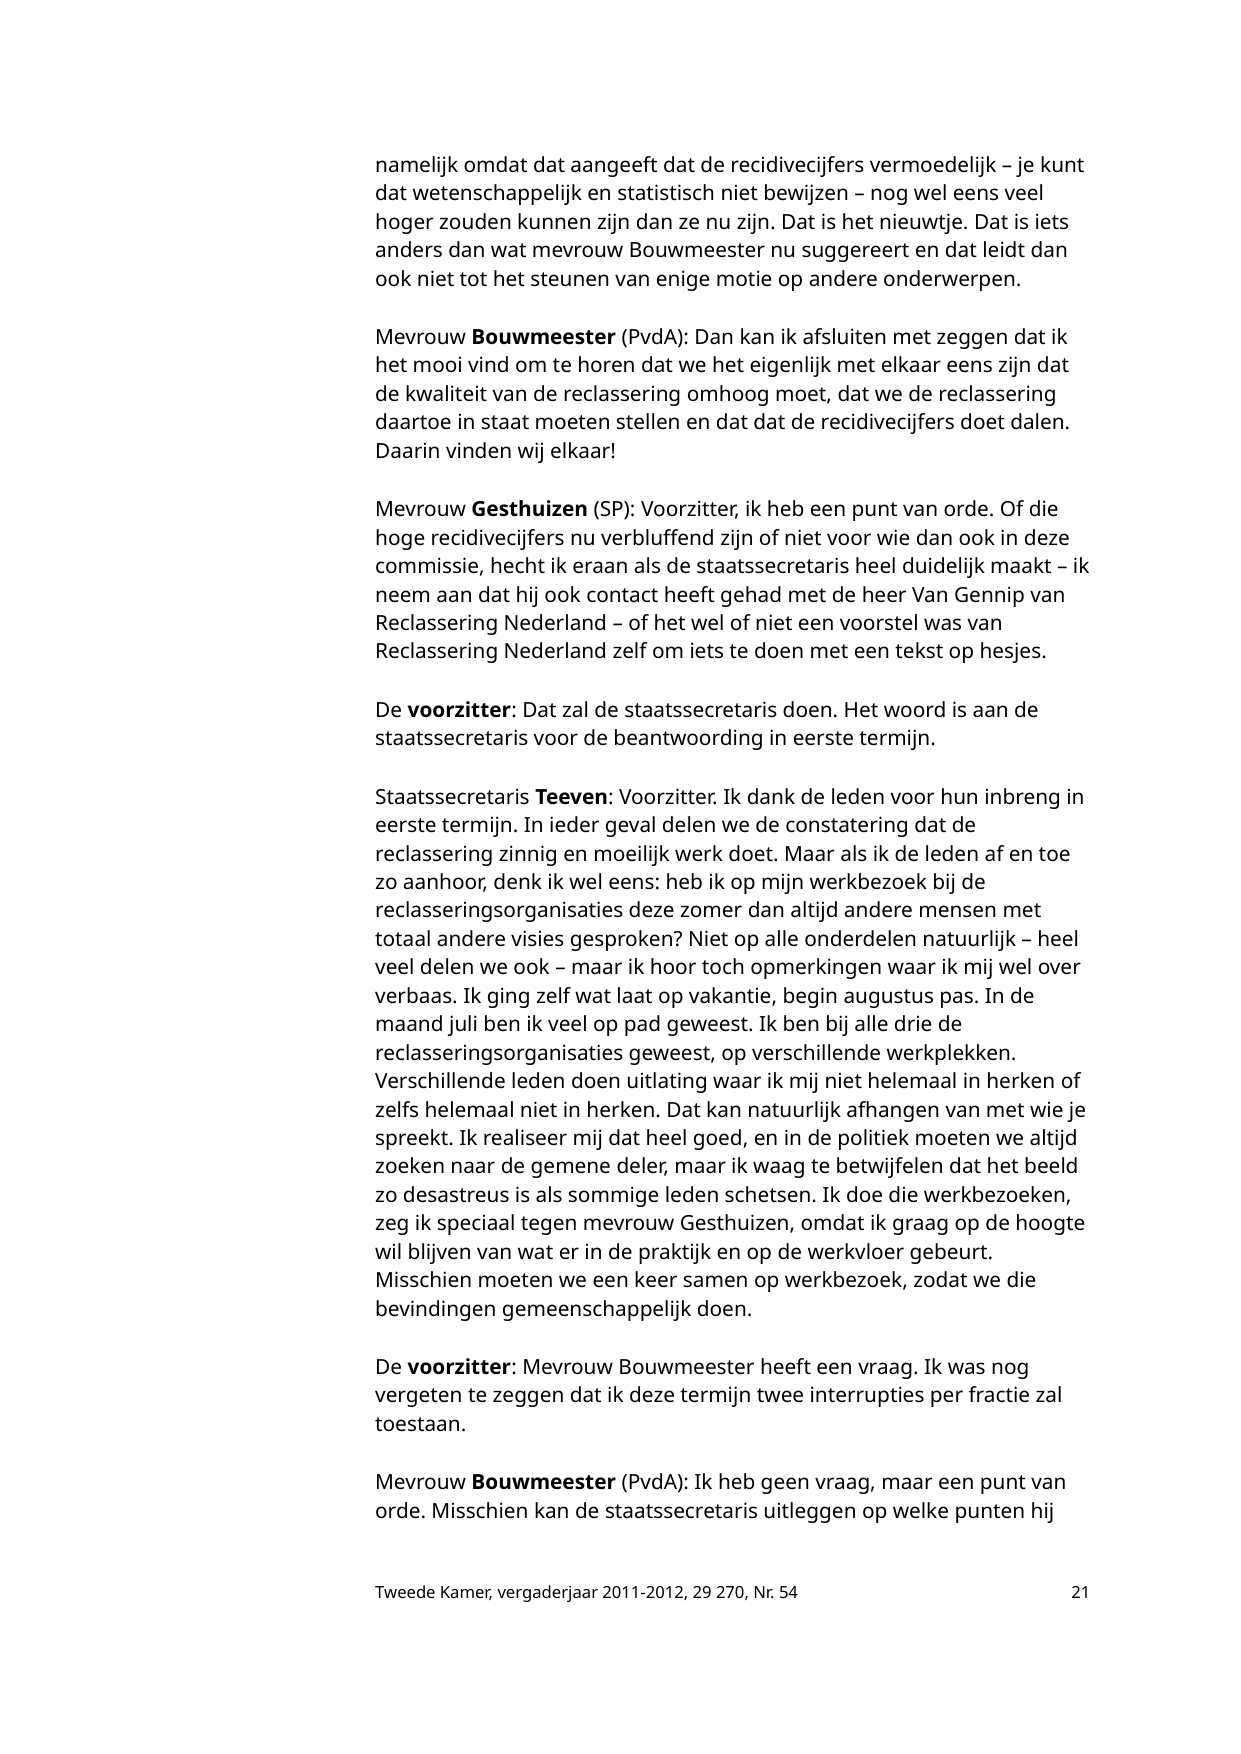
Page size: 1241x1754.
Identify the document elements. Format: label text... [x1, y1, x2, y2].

text namelijk omdat dat aangeeft dat de recidivecijfers vermoedelijk – je kunt dat wetenschappelijk en statistisch niet bewijzen – nog wel eens veel hoger zouden kunnen zijn dan ze nu zijn. Dat is het nieuwtje. Dat is iets anders dan wat mevrouw Bouwmeester nu suggereert en dat leidt dan ook niet tot het steunen van enige motie op andere onderwerpen. [375, 150, 1090, 292]
text Mevrouw Bouwmeester (PvdA): Ik heb geen vraag, maar een punt van orde. Misschien kan de staatssecretaris uitleggen op welke punten hij [375, 1467, 1090, 1524]
text Mevrouw Gesthuizen (SP): Voorzitter, ik heb een punt van orde. Of die hoge recidivecijfers nu verbluffend zijn of niet voor wie dan ook in deze commissie, hecht ik eraan als de staatssecretaris heel duidelijk maakt – ik neem aan dat hij ook contact heeft gehad met de heer Van Gennip van Reclassering Nederland – of het wel of niet een voorstel was van Reclassering Nederland zelf om iets te doen met een tekst op hesjes. [375, 494, 1090, 665]
text De voorzitter: Mevrouw Bouwmeester heeft een vraag. Ik was nog vergeten te zeggen dat ik deze termijn twee interrupties per fractie zal toestaan. [375, 1352, 1090, 1437]
text Staatssecretaris Teeven: Voorzitter. Ik dank de leden voor hun inbreng in eerste termijn. In ieder geval delen we de constatering dat de reclassering zinnig en moeilijk werk doet. Maar als ik de leden af en toe zo aanhoor, denk ik wel eens: heb ik op mijn werkbezoek bij de reclasseringsorganisaties deze zomer dan altijd andere mensen met totaal andere visies gesproken? Niet op alle onderdelen natuurlijk – heel veel delen we ook – maar ik hoor toch opmerkingen waar ik mij wel over verbaas. Ik ging zelf wat laat op vakantie, begin augustus pas. In de maand juli ben ik veel op pad geweest. Ik ben bij alle drie de reclasseringsorganisaties geweest, op verschillende werkplekken. Verschillende leden doen uitlating waar ik mij niet helemaal in herken of zelfs helemaal niet in herken. Dat kan natuurlijk afhangen van met wie je spreekt. Ik realiseer mij dat heel goed, en in de politiek moeten we altijd zoeken naar de gemene deler, maar ik waag te betwijfelen dat het beeld zo desastreus is als sommige leden schetsen. Ik doe die werkbezoeken, zeg ik speciaal tegen mevrouw Gesthuizen, omdat ik graag op de hoogte wil blijven van wat er in de praktijk en op de werkvloer gebeurt. Misschien moeten we een keer samen op werkbezoek, zodat we die bevindingen gemeenschappelijk doen. [375, 782, 1090, 1322]
text Mevrouw Bouwmeester (PvdA): Dan kan ik afsluiten met zeggen dat ik het mooi vind om te horen dat we het eigenlijk met elkaar eens zijn dat de kwaliteit van de reclassering omhoog moet, dat we de reclassering daartoe in staat moeten stellen en dat dat de recidivecijfers doet dalen. Daarin vinden wij elkaar! [375, 322, 1090, 464]
text De voorzitter: Dat zal de staatssecretaris doen. Het woord is aan de staatssecretaris voor de beantwoording in eerste termijn. [375, 695, 1090, 752]
